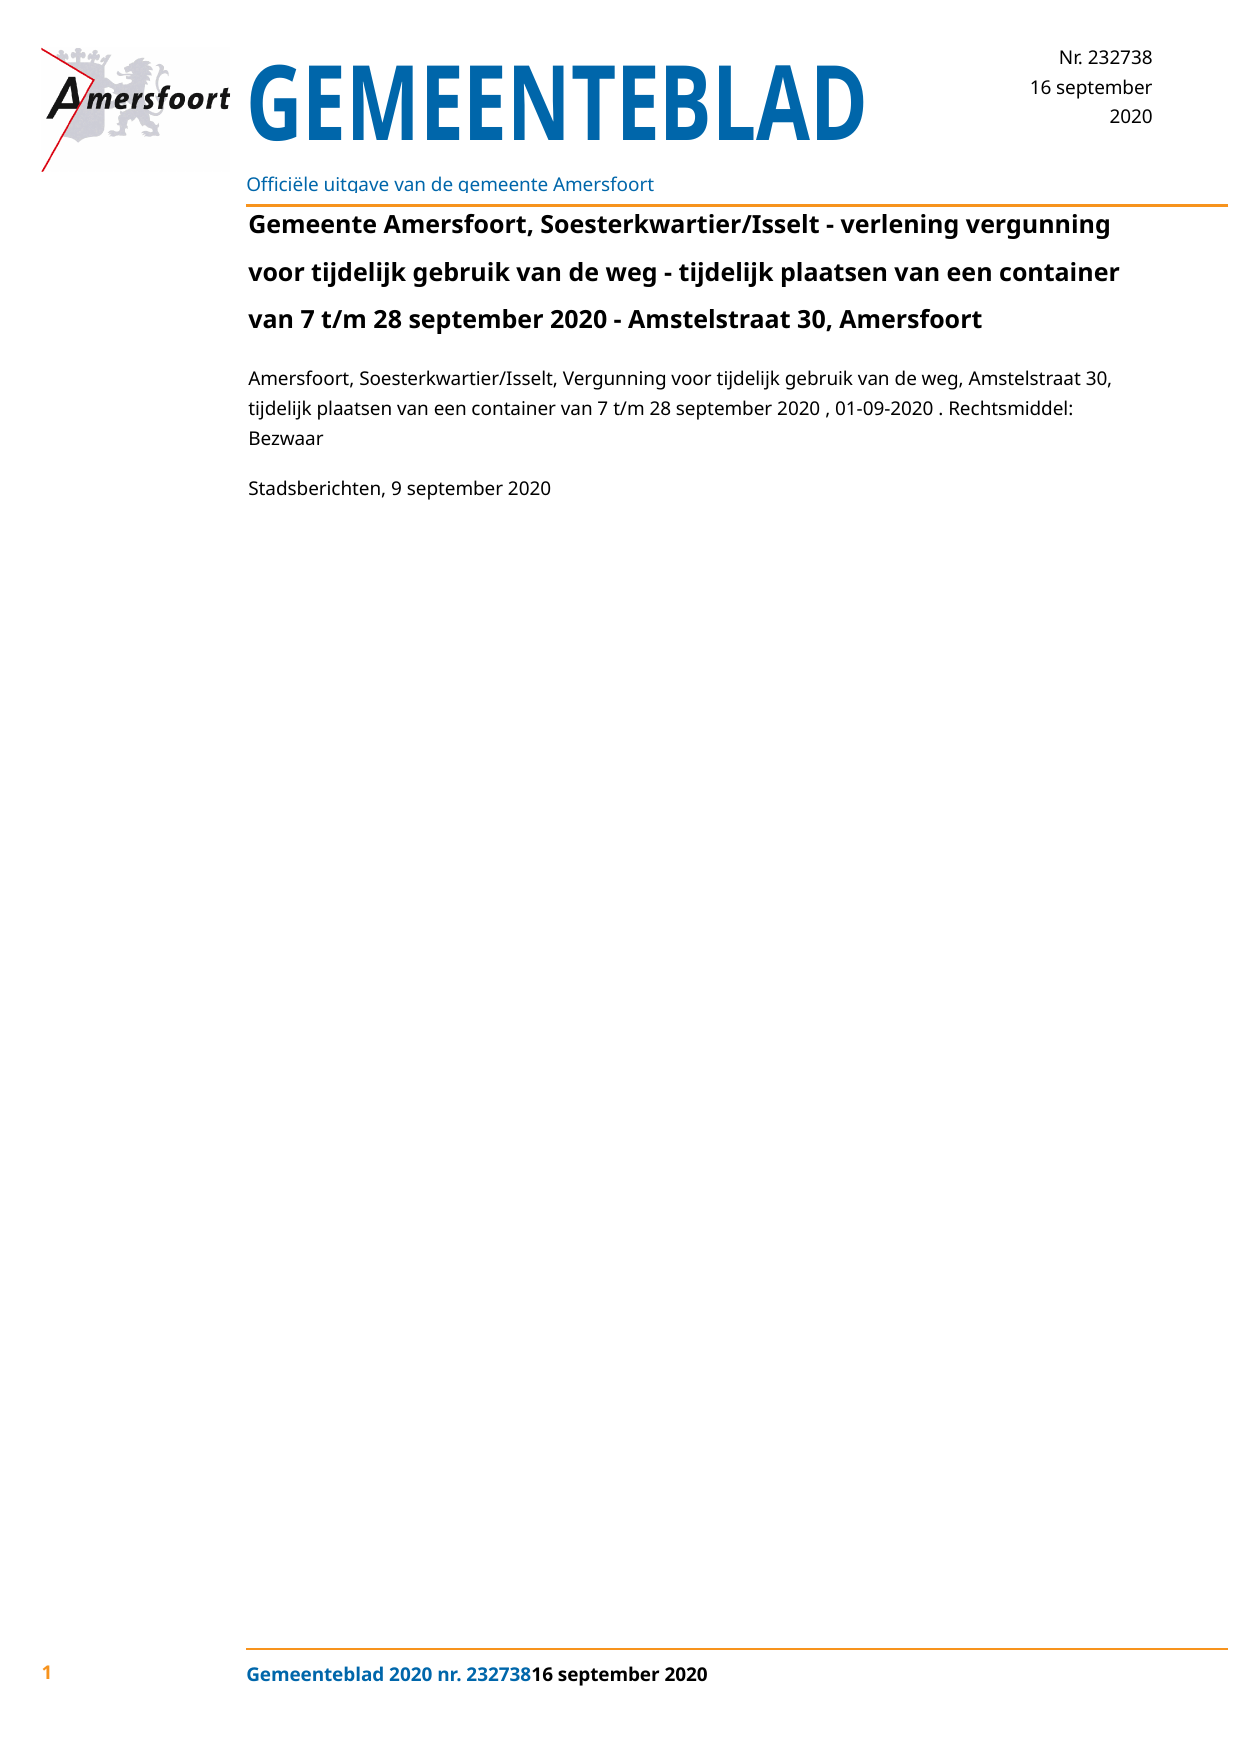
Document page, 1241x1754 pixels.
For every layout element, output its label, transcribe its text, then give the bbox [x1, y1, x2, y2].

text Gemeente Amersfoort, Soesterkwartier/Isselt - verlening vergunning voor tijdelijk gebruik van de weg - tijdelijk plaatsen van een container van 7 t/m 28 september 2020 - Amstelstraat 30, Amersfoort [248, 207, 1152, 336]
text Amersfoort, Soesterkwartier/Isselt, Vergunning voor tijdelijk gebruik van de weg, Amstelstraat 30, tijdelijk plaatsen van een container van 7 t/m 28 september 2020 , 01-09-2020 . Rechtsmiddel: Bezwaar [248, 366, 1152, 450]
picture [41, 47, 231, 172]
text Stadsberichten, 9 september 2020 [248, 475, 1152, 501]
